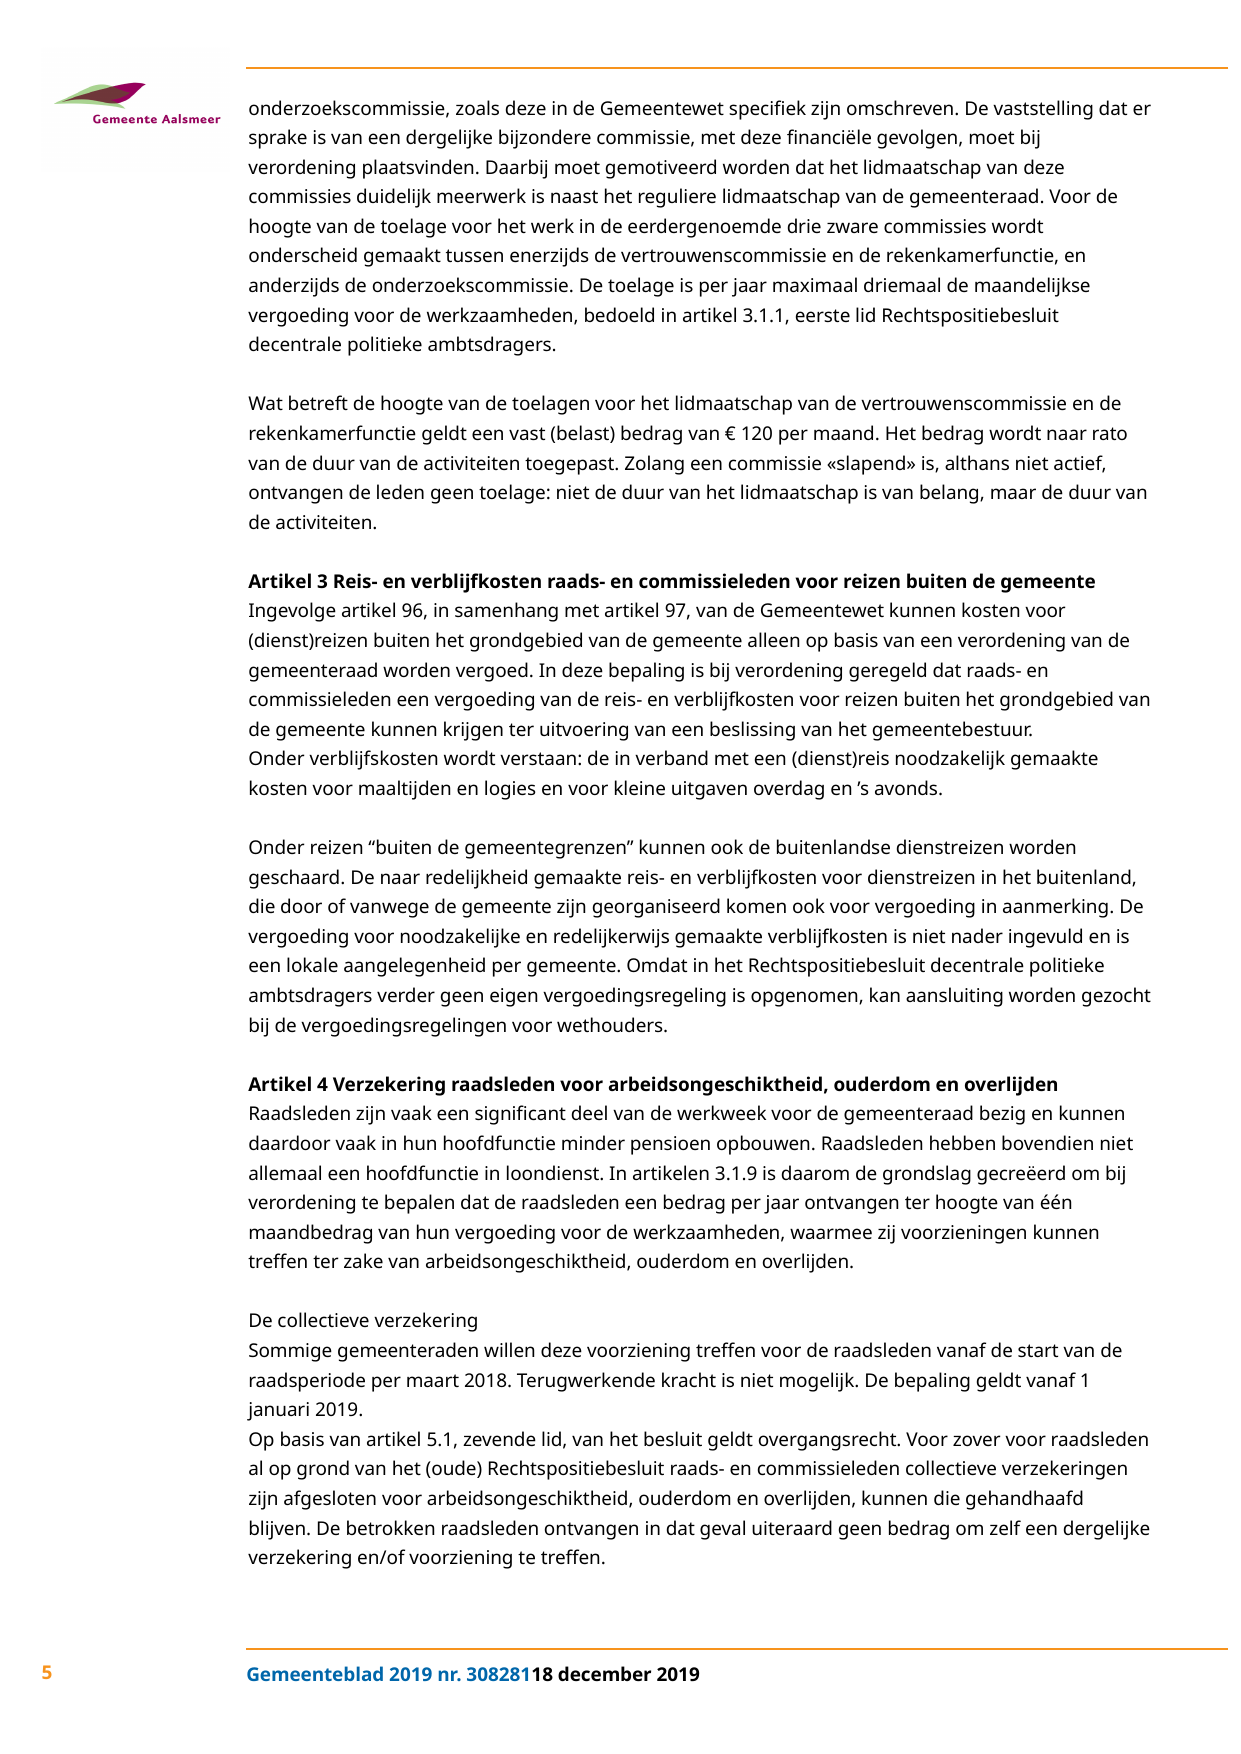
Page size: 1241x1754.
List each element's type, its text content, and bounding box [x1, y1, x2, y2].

text Onder verblijfskosten wordt verstaan: de in verband met een (dienst)reis noodzakelijk gemaakte kosten voor maaltijden en logies en voor kleine uitgaven overdag en ’s avonds. [248, 746, 1152, 801]
text Sommige gemeenteraden willen deze voorziening treffen voor de raadsleden vanaf de start van de raadsperiode per maart 2018. Terugwerkende kracht is niet mogelijk. De bepaling geldt vanaf 1 [248, 1337, 1152, 1393]
text januari 2019. [248, 1396, 1152, 1422]
text Artikel 4 Verzekering raadsleden voor arbeidsongeschiktheid, ouderdom en overlijden [248, 1071, 1152, 1097]
text Raadsleden zijn vaak een significant deel van de werkweek voor de gemeenteraad bezig en kunnen daardoor vaak in hun hoofdfunctie minder pensioen opbouwen. Raadsleden hebben bovendien niet allemaal een hoofdfunctie in loondienst. In artikelen 3.1.9 is daarom de grondslag gecreëerd om bij verordening te bepalen dat de raadsleden een bedrag per jaar ontvangen ter hoogte van één maandbedrag van hun vergoeding voor de werkzaamheden, waarmee zij voorzieningen kunnen treffen ter zake van arbeidsongeschiktheid, ouderdom en overlijden. [248, 1101, 1152, 1274]
text onderzoekscommissie, zoals deze in de Gemeentewet specifiek zijn omschreven. De vaststelling dat er sprake is van een dergelijke bijzondere commissie, met deze financiële gevolgen, moet bij verordening plaatsvinden. Daarbij moet gemotiveerd worden dat het lidmaatschap van deze commissies duidelijk meerwerk is naast het reguliere lidmaatschap van de gemeenteraad. Voor de hoogte van de toelage voor het werk in de eerdergenoemde drie zware commissies wordt onderscheid gemaakt tussen enerzijds de vertrouwenscommissie en de rekenkamerfunctie, en anderzijds de onderzoekscommissie. De toelage is per jaar maximaal driemaal de maandelijkse vergoeding voor de werkzaamheden, bedoeld in artikel 3.1.1, eerste lid Rechtspositiebesluit decentrale politieke ambtsdragers. [248, 95, 1152, 357]
text Onder reizen “buiten de gemeentegrenzen” kunnen ook de buitenlandse dienstreizen worden geschaard. De naar redelijkheid gemaakte reis- en verblijfkosten voor dienstreizen in het buitenland, die door of vanwege de gemeente zijn georganiseerd komen ook voor vergoeding in aanmerking. De vergoeding voor noodzakelijke en redelijkerwijs gemaakte verblijfkosten is niet nader ingevuld en is een lokale aangelegenheid per gemeente. Omdat in het Rechtspositiebesluit decentrale politieke ambtsdragers verder geen eigen vergoedingsregeling is opgenomen, kan aansluiting worden gezocht bij de vergoedingsregelingen voor wethouders. [248, 834, 1152, 1038]
text De collectieve verzekering [248, 1308, 1152, 1333]
text Wat betreft de hoogte van de toelagen voor het lidmaatschap van de vertrouwenscommissie en de rekenkamerfunctie geldt een vast (belast) bedrag van € 120 per maand. Het bedrag wordt naar rato van de duur van de activiteiten toegepast. Zolang een commissie «slapend» is, althans niet actief, ontvangen de leden geen toelage: niet de duur van het lidmaatschap is van belang, maar de duur van de activiteiten. [248, 391, 1152, 535]
text Artikel 3 Reis- en verblijfkosten raads- en commissieleden voor reizen buiten de gemeente [248, 568, 1152, 594]
text Ingevolge artikel 96, in samenhang met artikel 97, van de Gemeentewet kunnen kosten voor (dienst)reizen buiten het grondgebied van de gemeente alleen op basis van een verordening van de gemeenteraad worden vergoed. In deze bepaling is bij verordening geregeld dat raads- en commissieleden een vergoeding van de reis- en verblijfkosten voor reizen buiten het grondgebied van de gemeente kunnen krijgen ter uitvoering van een beslissing van het gemeentebestuur. [248, 598, 1152, 742]
text Op basis van artikel 5.1, zevende lid, van het besluit geldt overgangsrecht. Voor zover voor raadsleden al op grond van het (oude) Rechtspositiebesluit raads- en commissieleden collectieve verzekeringen zijn afgesloten voor arbeidsongeschiktheid, ouderdom en overlijden, kunnen die gehandhaafd blijven. De betrokken raadsleden ontvangen in dat geval uiteraard geen bedrag om zelf een dergelijke verzekering en/of voorziening te treffen. [248, 1426, 1152, 1570]
picture [41, 47, 231, 172]
